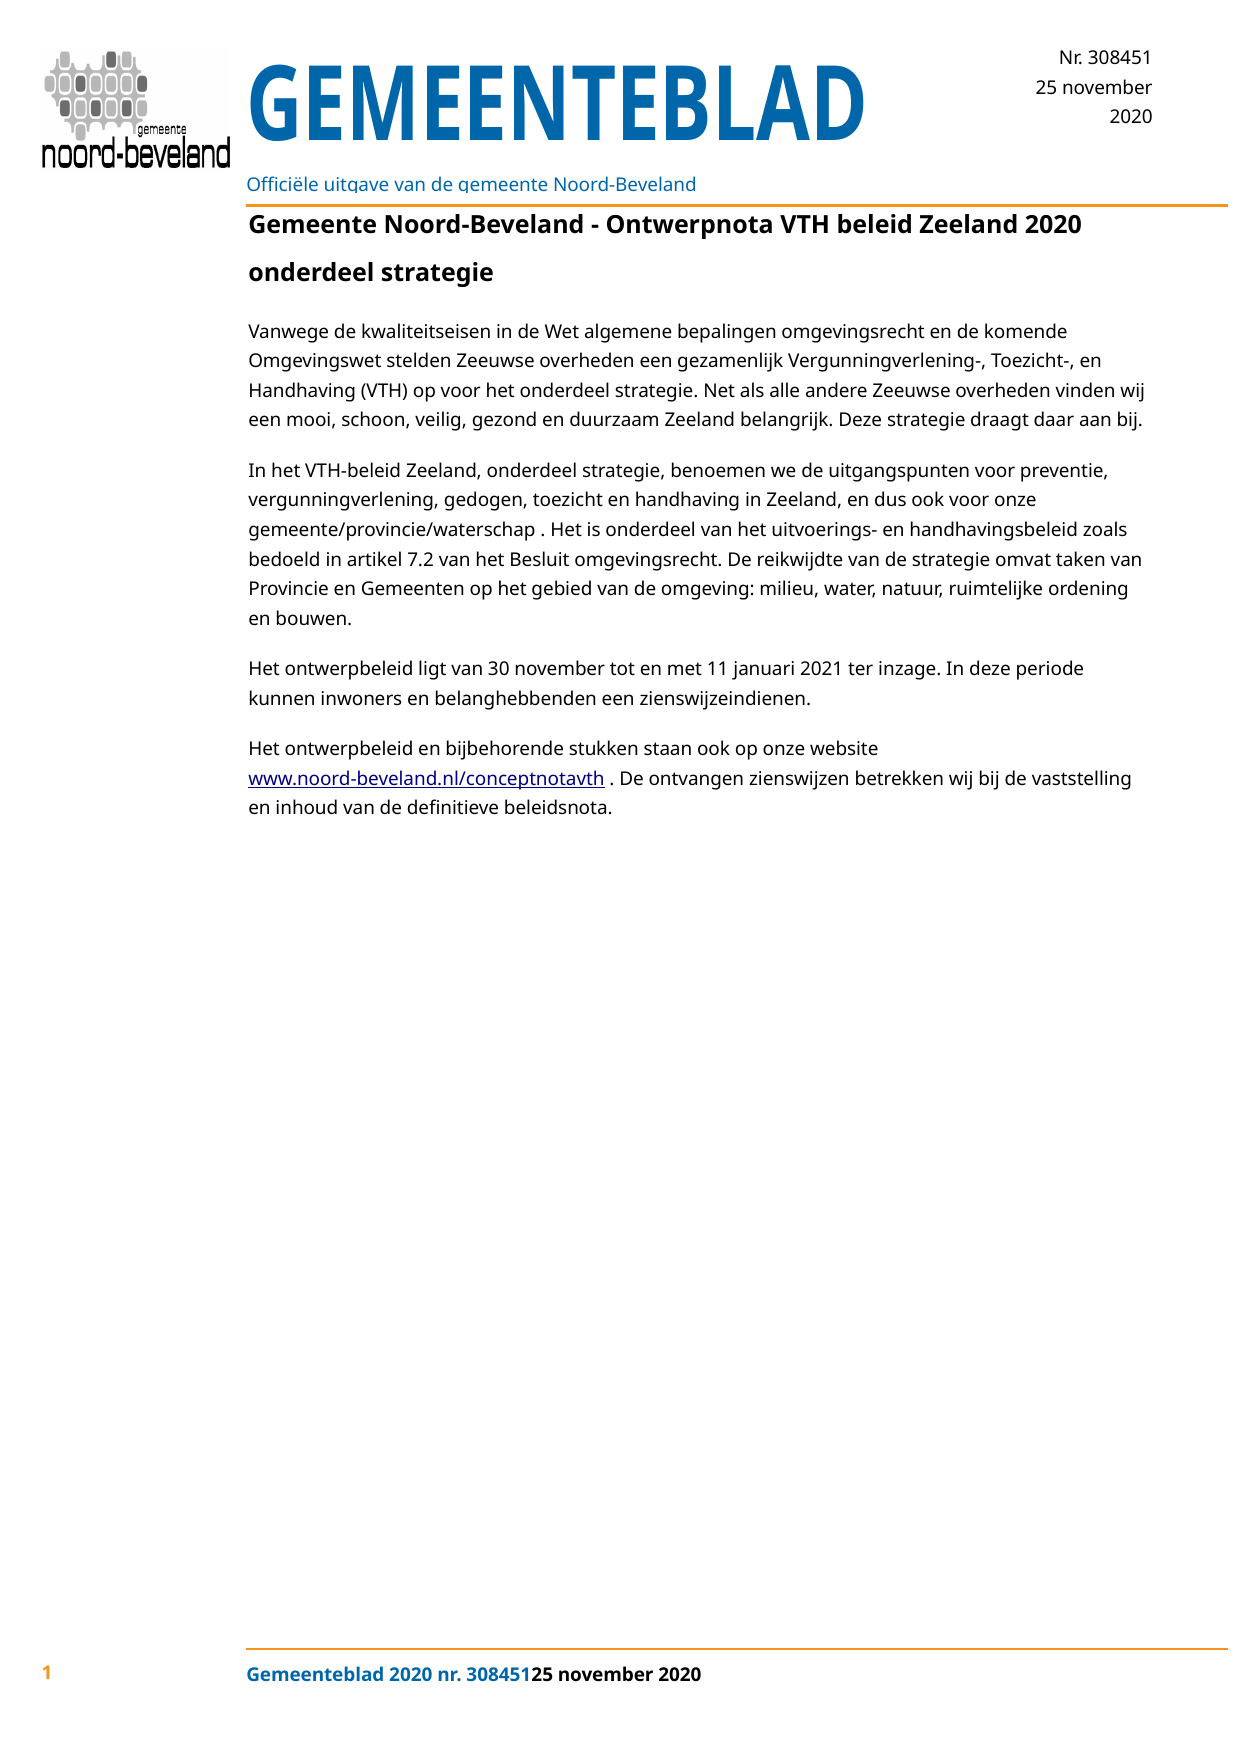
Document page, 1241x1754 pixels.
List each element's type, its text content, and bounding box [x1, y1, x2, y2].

text Het ontwerpbeleid en bijbehorende stukken staan ook op onze website www.noord-beveland.nl/conceptnotavth . De ontvangen zienswijzen betrekken wij bij de vaststelling en inhoud van de definitieve beleidsnota. [248, 735, 1152, 820]
text Gemeente Noord-Beveland - Ontwerpnota VTH beleid Zeeland 2020 onderdeel strategie [248, 207, 1152, 288]
picture [41, 47, 231, 172]
text Het ontwerpbeleid ligt van 30 november tot en met 11 januari 2021 ter inzage. In deze periode kunnen inwoners en belanghebbenden een zienswijzeindienen. [248, 655, 1152, 711]
text In het VTH-beleid Zeeland, onderdeel strategie, benoemen we de uitgangspunten voor preventie, vergunningverlening, gedogen, toezicht en handhaving in Zeeland, en dus ook voor onze gemeente/provincie/waterschap . Het is onderdeel van het uitvoerings- en handhavingsbeleid zoals bedoeld in artikel 7.2 van het Besluit omgevingsrecht. De reikwijdte van de strategie omvat taken van Provincie en Gemeenten op het gebied van de omgeving: milieu, water, natuur, ruimtelijke ordening en bouwen. [248, 457, 1152, 631]
text Vanwege de kwaliteitseisen in de Wet algemene bepalingen omgevingsrecht en de komende Omgevingswet stelden Zeeuwse overheden een gezamenlijk Vergunningverlening-, Toezicht-, en Handhaving (VTH) op voor het onderdeel strategie. Net als alle andere Zeeuwse overheden vinden wij een mooi, schoon, veilig, gezond en duurzaam Zeeland belangrijk. Deze strategie draagt daar aan bij. [248, 318, 1152, 432]
